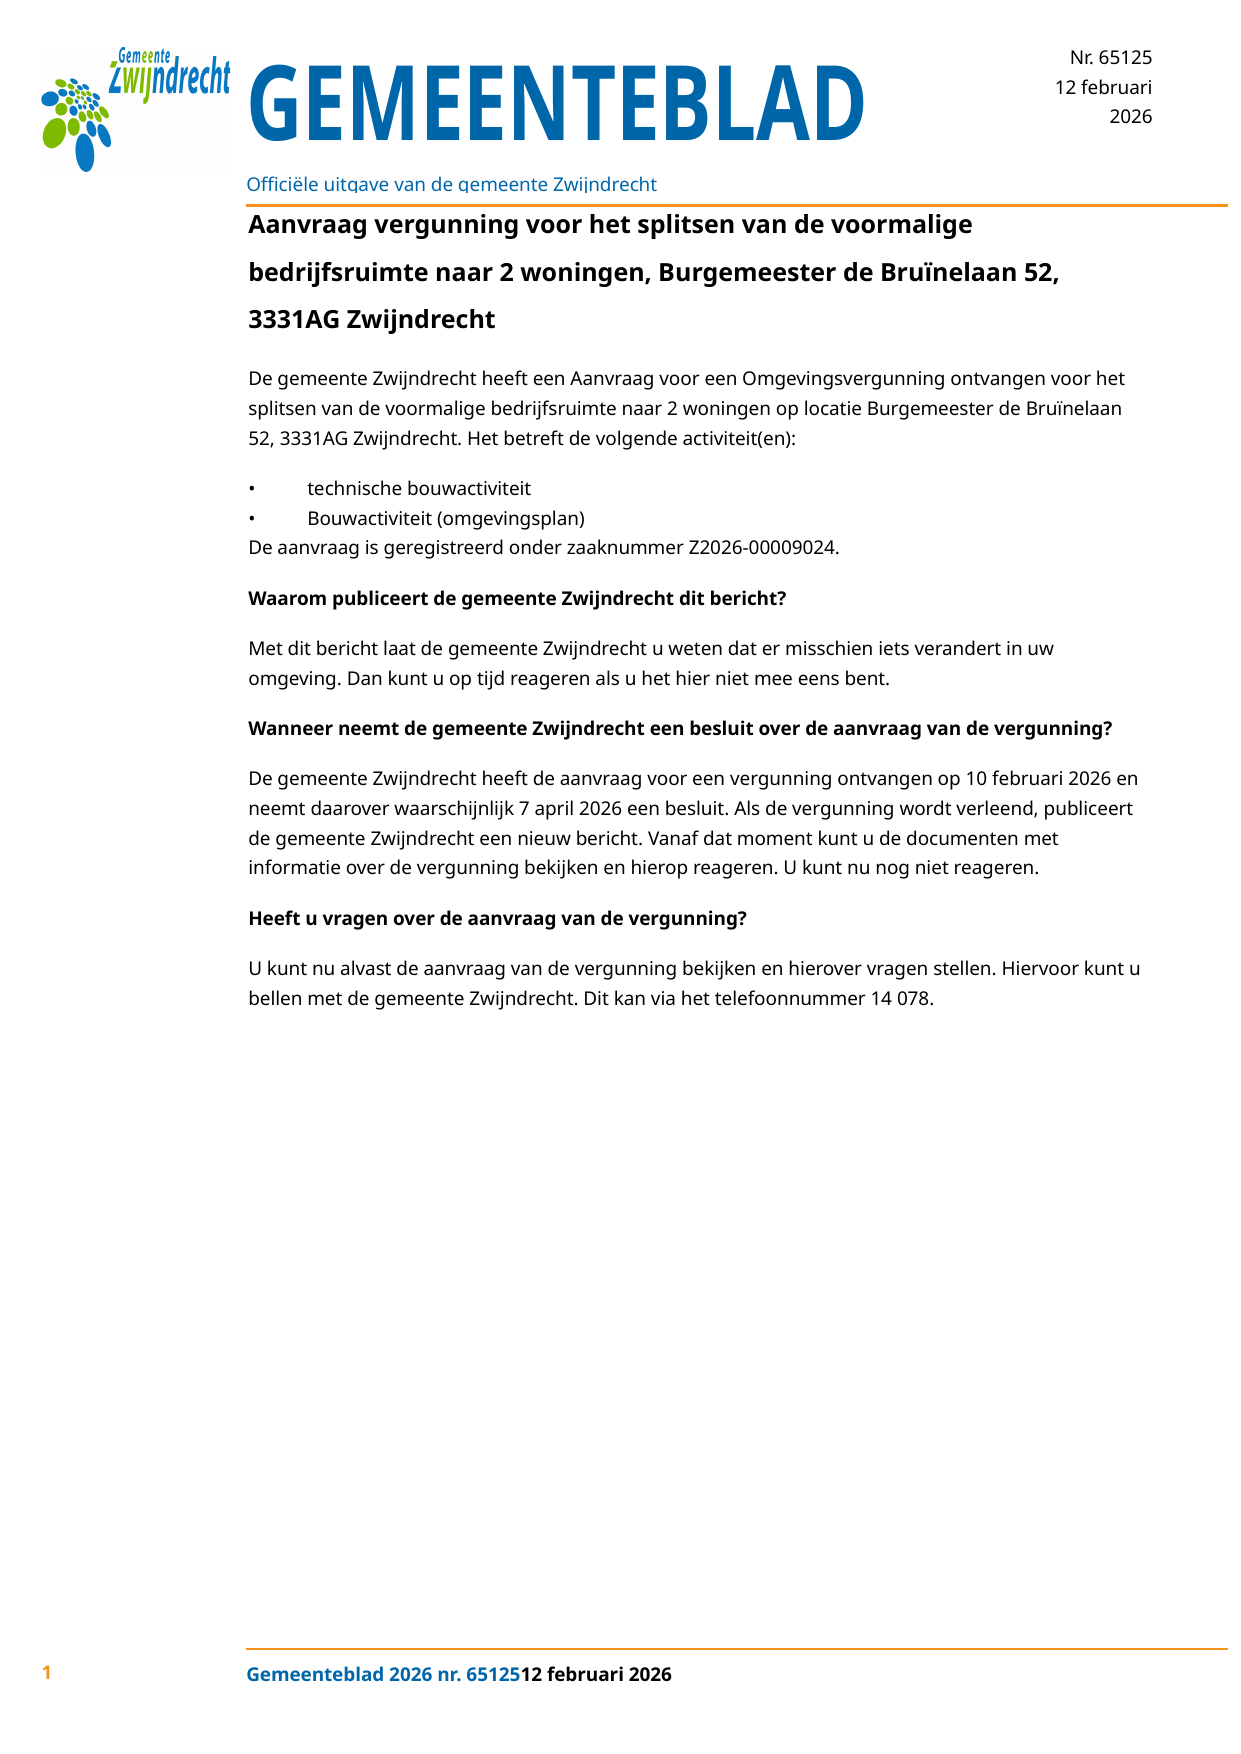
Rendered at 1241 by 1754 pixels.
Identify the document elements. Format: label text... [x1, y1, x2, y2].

text Wanneer neemt de gemeente Zwijndrecht een besluit over de aanvraag van de vergunning? [248, 715, 1152, 741]
text U kunt nu alvast de aanvraag van de vergunning bekijken en hierover vragen stellen. Hiervoor kunt u bellen met de gemeente Zwijndrecht. Dit kan via het telefoonnummer 14 078. [248, 955, 1152, 1010]
text De aanvraag is geregistreerd onder zaaknummer Z2026-00009024. [248, 534, 1152, 560]
text De gemeente Zwijndrecht heeft de aanvraag voor een vergunning ontvangen op 10 februari 2026 en neemt daarover waarschijnlijk 7 april 2026 een besluit. Als de vergunning wordt verleend, publiceert de gemeente Zwijndrecht een nieuw bericht. Vanaf dat moment kunt u de documenten met informatie over de vergunning bekijken en hierop reageren. U kunt nu nog niet reageren. [248, 766, 1152, 880]
text Heeft u vragen over de aanvraag van de vergunning? [248, 905, 1152, 930]
picture [41, 47, 231, 172]
text Aanvraag vergunning voor het splitsen van de voormalige bedrijfsruimte naar 2 woningen, Burgemeester de Bruïnelaan 52, 3331AG Zwijndrecht [248, 207, 1152, 336]
list Bouwactiviteit (omgevingsplan) [248, 505, 1152, 530]
text Waarom publiceert de gemeente Zwijndrecht dit bericht? [248, 585, 1152, 610]
list technische bouwactiviteit [248, 475, 1152, 501]
text Met dit bericht laat de gemeente Zwijndrecht u weten dat er misschien iets verandert in uw omgeving. Dan kunt u op tijd reageren als u het hier niet mee eens bent. [248, 635, 1152, 690]
text De gemeente Zwijndrecht heeft een Aanvraag voor een Omgevingsvergunning ontvangen voor het splitsen van de voormalige bedrijfsruimte naar 2 woningen op locatie Burgemeester de Bruïnelaan 52, 3331AG Zwijndrecht. Het betreft de volgende activiteit(en): [248, 366, 1152, 450]
